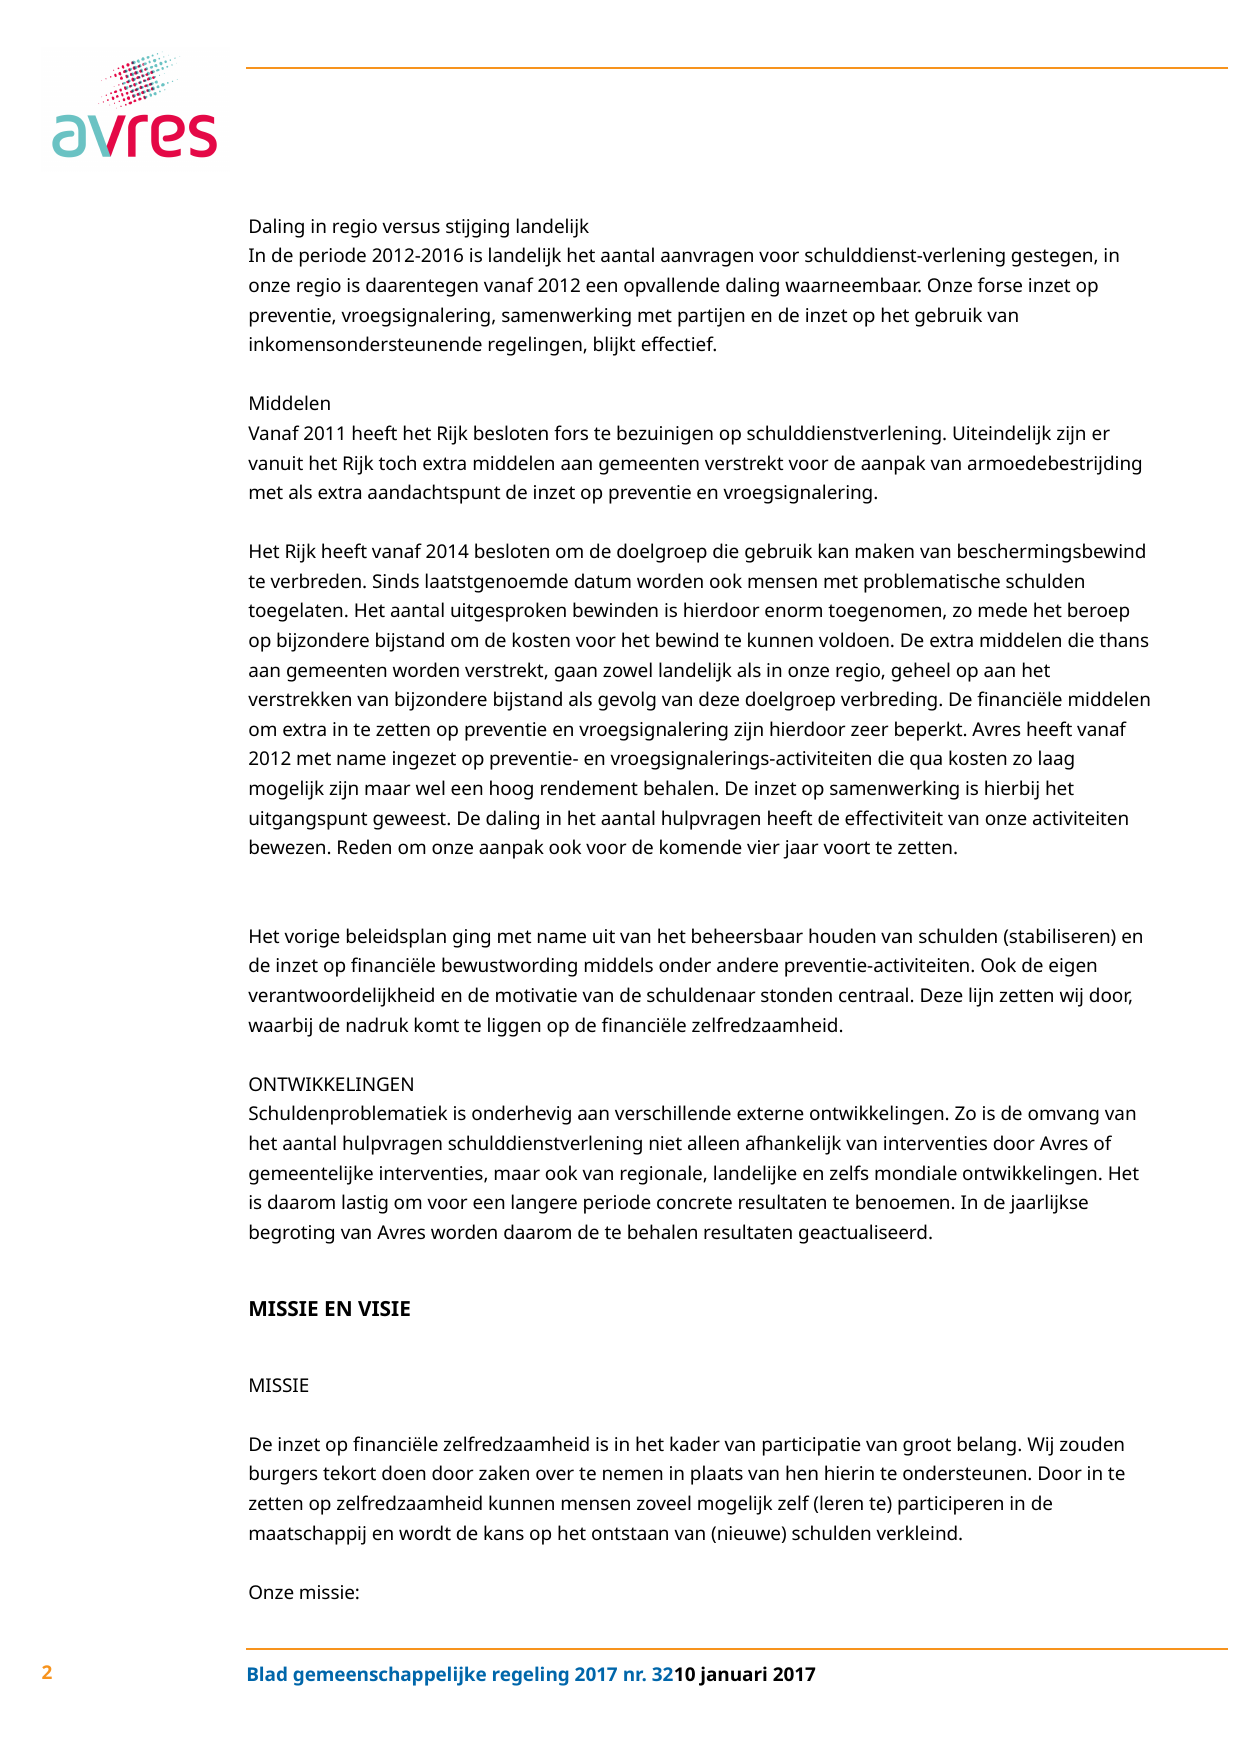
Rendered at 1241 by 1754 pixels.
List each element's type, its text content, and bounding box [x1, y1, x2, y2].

text MISSIE [248, 1372, 1152, 1398]
text Vanaf 2011 heeft het Rijk besloten fors te bezuinigen op schulddienstverlening. Uiteindelijk zijn er vanuit het Rijk toch extra middelen aan gemeenten verstrekt voor de aanpak van armoedebestrijding met als extra aandachtspunt de inzet op preventie en vroegsignalering. [248, 420, 1152, 505]
text ONTWIKKELINGEN [248, 1071, 1152, 1097]
text Het Rijk heeft vanaf 2014 besloten om de doelgroep die gebruik kan maken van beschermingsbewind te verbreden. Sinds laatstgenoemde datum worden ook mensen met problematische schulden toegelaten. Het aantal uitgesproken bewinden is hierdoor enorm toegenomen, zo mede het beroep op bijzondere bijstand om de kosten voor het bewind te kunnen voldoen. De extra middelen die thans aan gemeenten worden verstrekt, gaan zowel landelijk als in onze regio, geheel op aan het verstrekken van bijzondere bijstand als gevolg van deze doelgroep verbreding. De financiële middelen om extra in te zetten op preventie en vroegsignalering zijn hierdoor zeer beperkt. Avres heeft vanaf 2012 met name ingezet op preventie- en vroegsignalerings-activiteiten die qua kosten zo laag mogelijk zijn maar wel een hoog rendement behalen. De inzet op samenwerking is hierbij het uitgangspunt geweest. De daling in het aantal hulpvragen heeft de effectiviteit van onze activiteiten bewezen. Reden om onze aanpak ook voor de komende vier jaar voort te zetten. [248, 538, 1152, 860]
text Het vorige beleidsplan ging met name uit van het beheersbaar houden van schulden (stabiliseren) en de inzet op financiële bewustwording middels onder andere preventie-activiteiten. Ook de eigen verantwoordelijkheid en de motivatie van de schuldenaar stonden centraal. Deze lijn zetten wij door, waarbij de nadruk komt te liggen op de financiële zelfredzaamheid. [248, 923, 1152, 1038]
text Middelen [248, 391, 1152, 416]
text In de periode 2012-2016 is landelijk het aantal aanvragen voor schulddienst-verlening gestegen, in onze regio is daarentegen vanaf 2012 een opvallende daling waarneembaar. Onze forse inzet op preventie, vroegsignalering, samenwerking met partijen en de inzet op het gebruik van inkomensondersteunende regelingen, blijkt effectief. [248, 243, 1152, 357]
text Onze missie: [248, 1579, 1152, 1605]
text De inzet op financiële zelfredzaamheid is in het kader van participatie van groot belang. Wij zouden burgers tekort doen door zaken over te nemen in plaats van hen hierin te ondersteunen. Door in te zetten op zelfredzaamheid kunnen mensen zoveel mogelijk zelf (leren te) participeren in de maatschappij en wordt de kans op het ontstaan van (nieuwe) schulden verkleind. [248, 1431, 1152, 1546]
text Schuldenproblematiek is onderhevig aan verschillende externe ontwikkelingen. Zo is de omvang van het aantal hulpvragen schulddienstverlening niet alleen afhankelijk van interventies door Avres of gemeentelijke interventies, maar ook van regionale, landelijke en zelfs mondiale ontwikkelingen. Het is daarom lastig om voor een langere periode concrete resultaten te benoemen. In de jaarlijkse begroting van Avres worden daarom de te behalen resultaten geactualiseerd. [248, 1101, 1152, 1245]
picture [41, 47, 231, 172]
text MISSIE EN VISIE [248, 1294, 1152, 1323]
text Daling in regio versus stijging landelijk [248, 213, 1152, 239]
